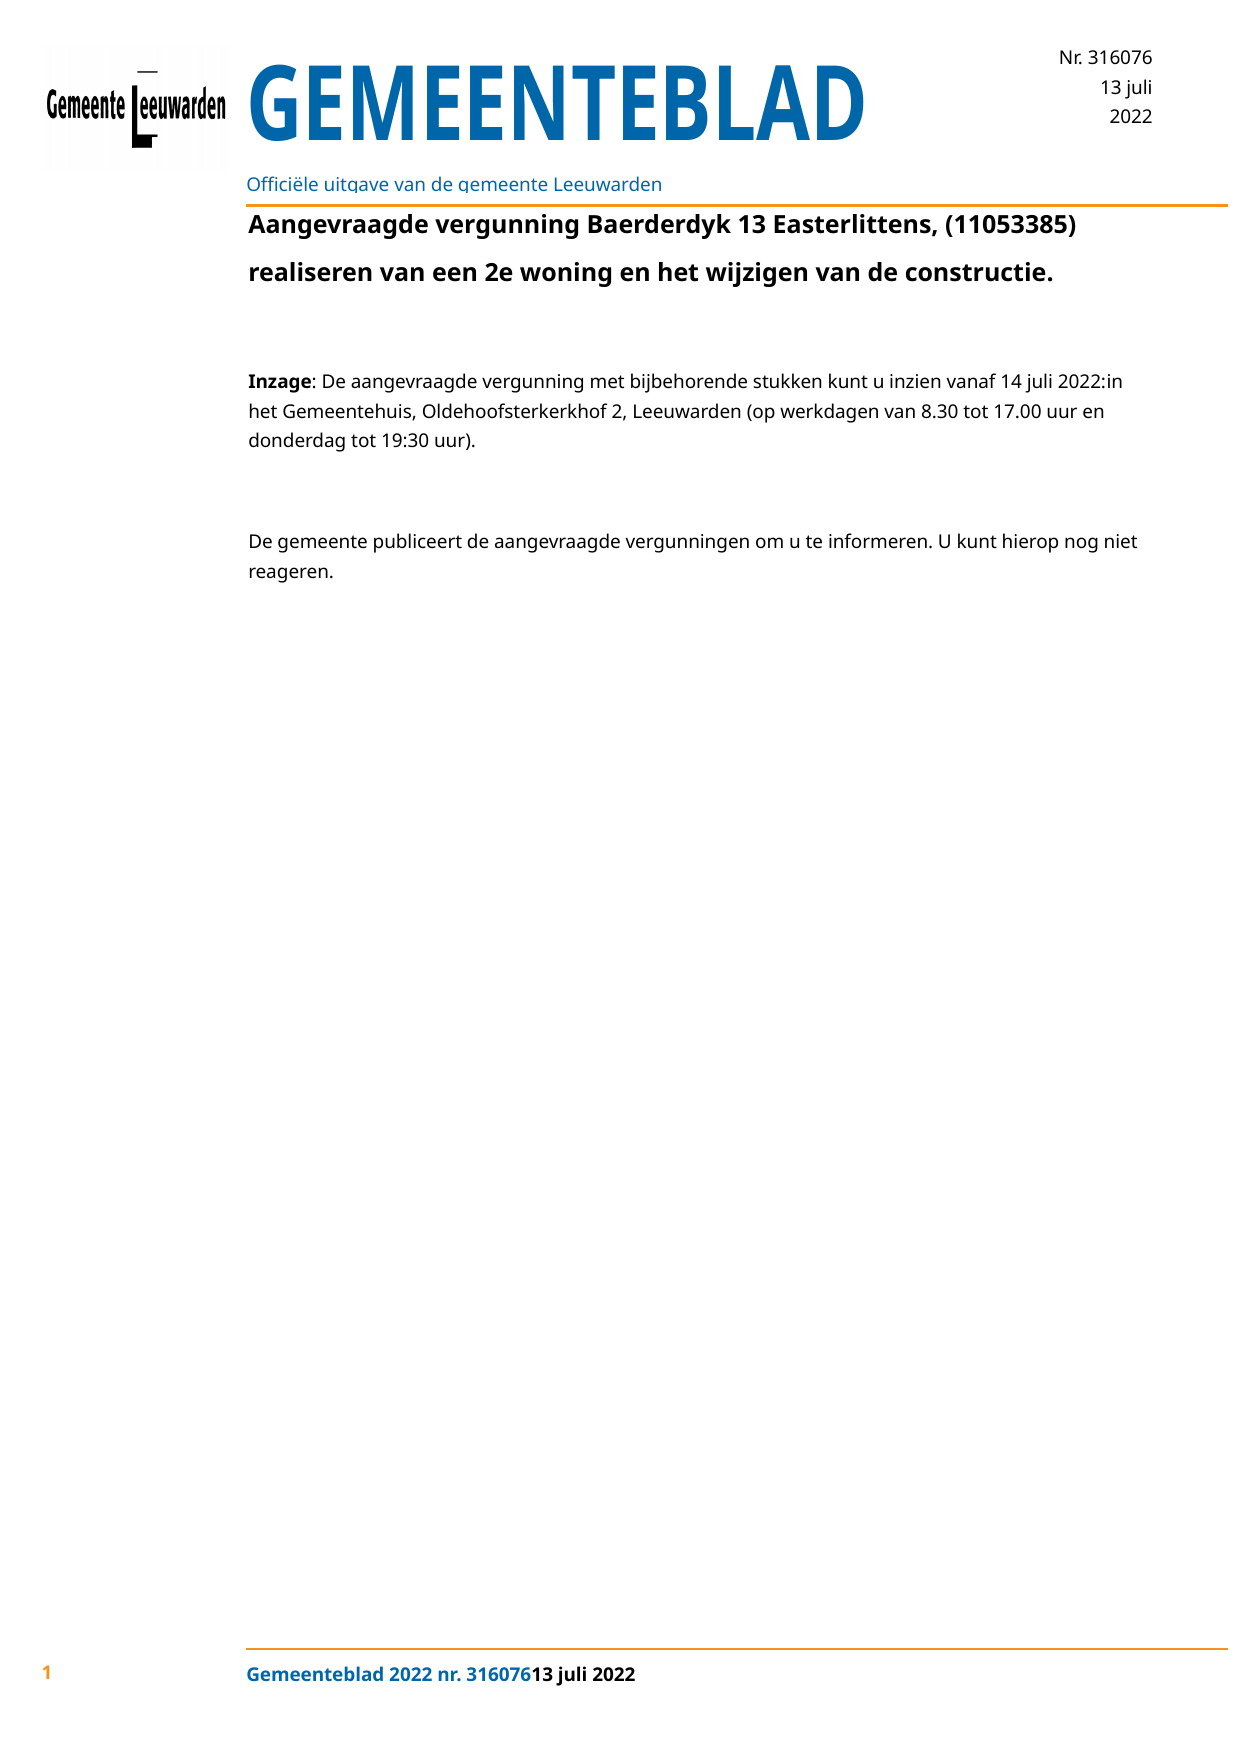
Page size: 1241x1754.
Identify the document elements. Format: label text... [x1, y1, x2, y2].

text Inzage: De aangevraagde vergunning met bijbehorende stukken kunt u inzien vanaf 14 juli 2022:in het Gemeentehuis, Oldehoofsterkerkhof 2, Leeuwarden (op werkdagen van 8.30 tot 17.00 uur en donderdag tot 19:30 uur). [248, 368, 1152, 453]
text De gemeente publiceert de aangevraagde vergunningen om u te informeren. U kunt hierop nog niet reageren. [248, 528, 1152, 584]
text Aangevraagde vergunning Baerderdyk 13 Easterlittens, (11053385) realiseren van een 2e woning en het wijzigen van de constructie. [248, 207, 1152, 288]
picture [41, 47, 231, 172]
